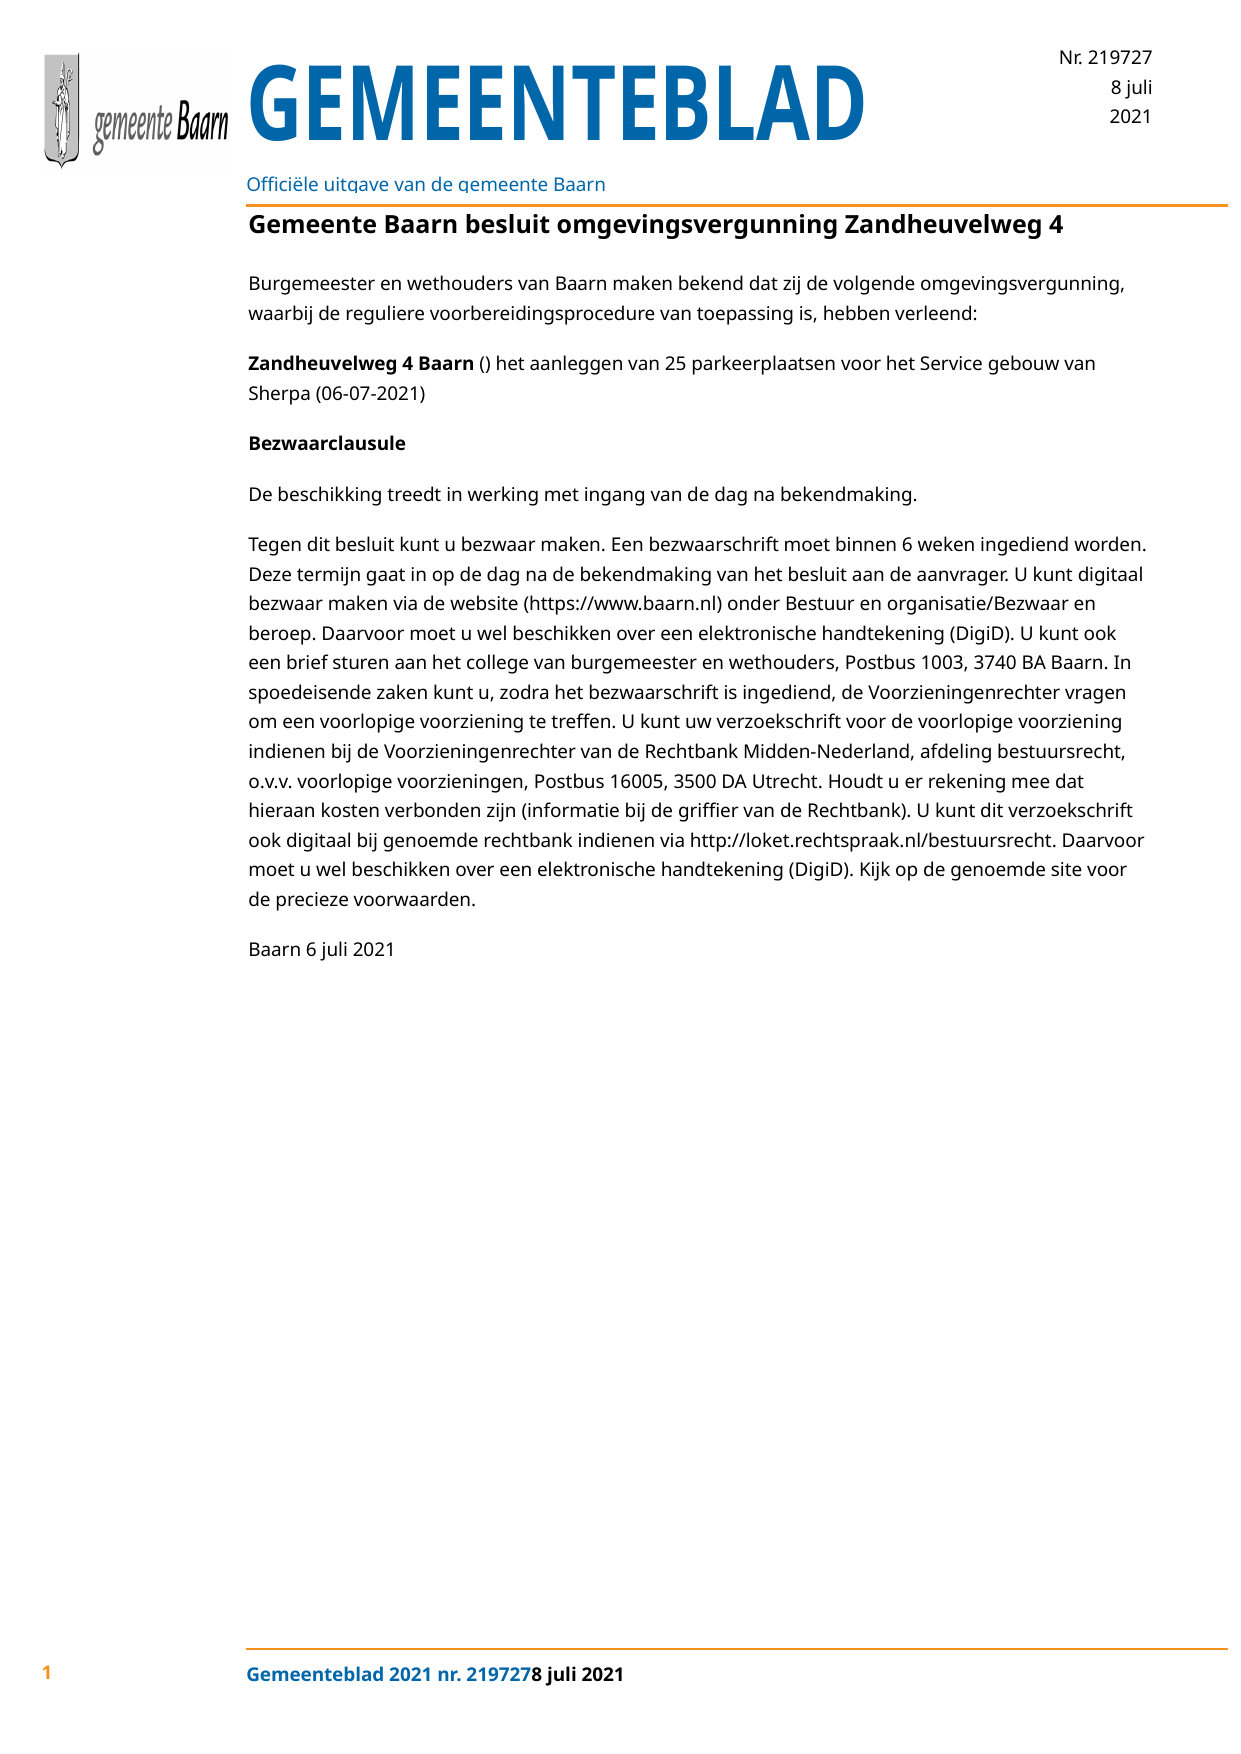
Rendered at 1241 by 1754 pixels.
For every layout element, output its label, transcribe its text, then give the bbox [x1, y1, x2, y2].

text Tegen dit besluit kunt u bezwaar maken. Een bezwaarschrift moet binnen 6 weken ingediend worden. Deze termijn gaat in op de dag na de bekendmaking van het besluit aan de aanvrager. U kunt digitaal bezwaar maken via de website (https://www.baarn.nl) onder Bestuur en organisatie/Bezwaar en beroep. Daarvoor moet u wel beschikken over een elektronische handtekening (DigiD). U kunt ook een brief sturen aan het college van burgemeester en wethouders, Postbus 1003, 3740 BA Baarn. In spoedeisende zaken kunt u, zodra het bezwaarschrift is ingediend, de Voorzieningenrechter vragen om een voorlopige voorziening te treffen. U kunt uw verzoekschrift voor de voorlopige voorziening indienen bij de Voorzieningenrechter van de Rechtbank Midden-Nederland, afdeling bestuursrecht, o.v.v. voorlopige voorzieningen, Postbus 16005, 3500 DA Utrecht. Houdt u er rekening mee dat hieraan kosten verbonden zijn (informatie bij de griffier van de Rechtbank). U kunt dit verzoekschrift ook digitaal bij genoemde rechtbank indienen via http://loket.rechtspraak.nl/bestuursrecht. Daarvoor moet u wel beschikken over een elektronische handtekening (DigiD). Kijk op de genoemde site voor de precieze voorwaarden. [248, 531, 1152, 912]
text De beschikking treedt in werking met ingang van de dag na bekendmaking. [248, 481, 1152, 506]
text Zandheuvelweg 4 Baarn () het aanleggen van 25 parkeerplaatsen voor het Service gebouw van Sherpa (06-07-2021) [248, 350, 1152, 406]
text Bezwaarclausule [248, 430, 1152, 456]
text Gemeente Baarn besluit omgevingsvergunning Zandheuvelweg 4 [248, 207, 1152, 241]
text Burgemeester en wethouders van Baarn maken bekend dat zij de volgende omgevingsvergunning, waarbij de reguliere voorbereidingsprocedure van toepassing is, hebben verleend: [248, 270, 1152, 326]
picture [41, 47, 231, 172]
text Baarn 6 juli 2021 [248, 937, 1152, 962]
